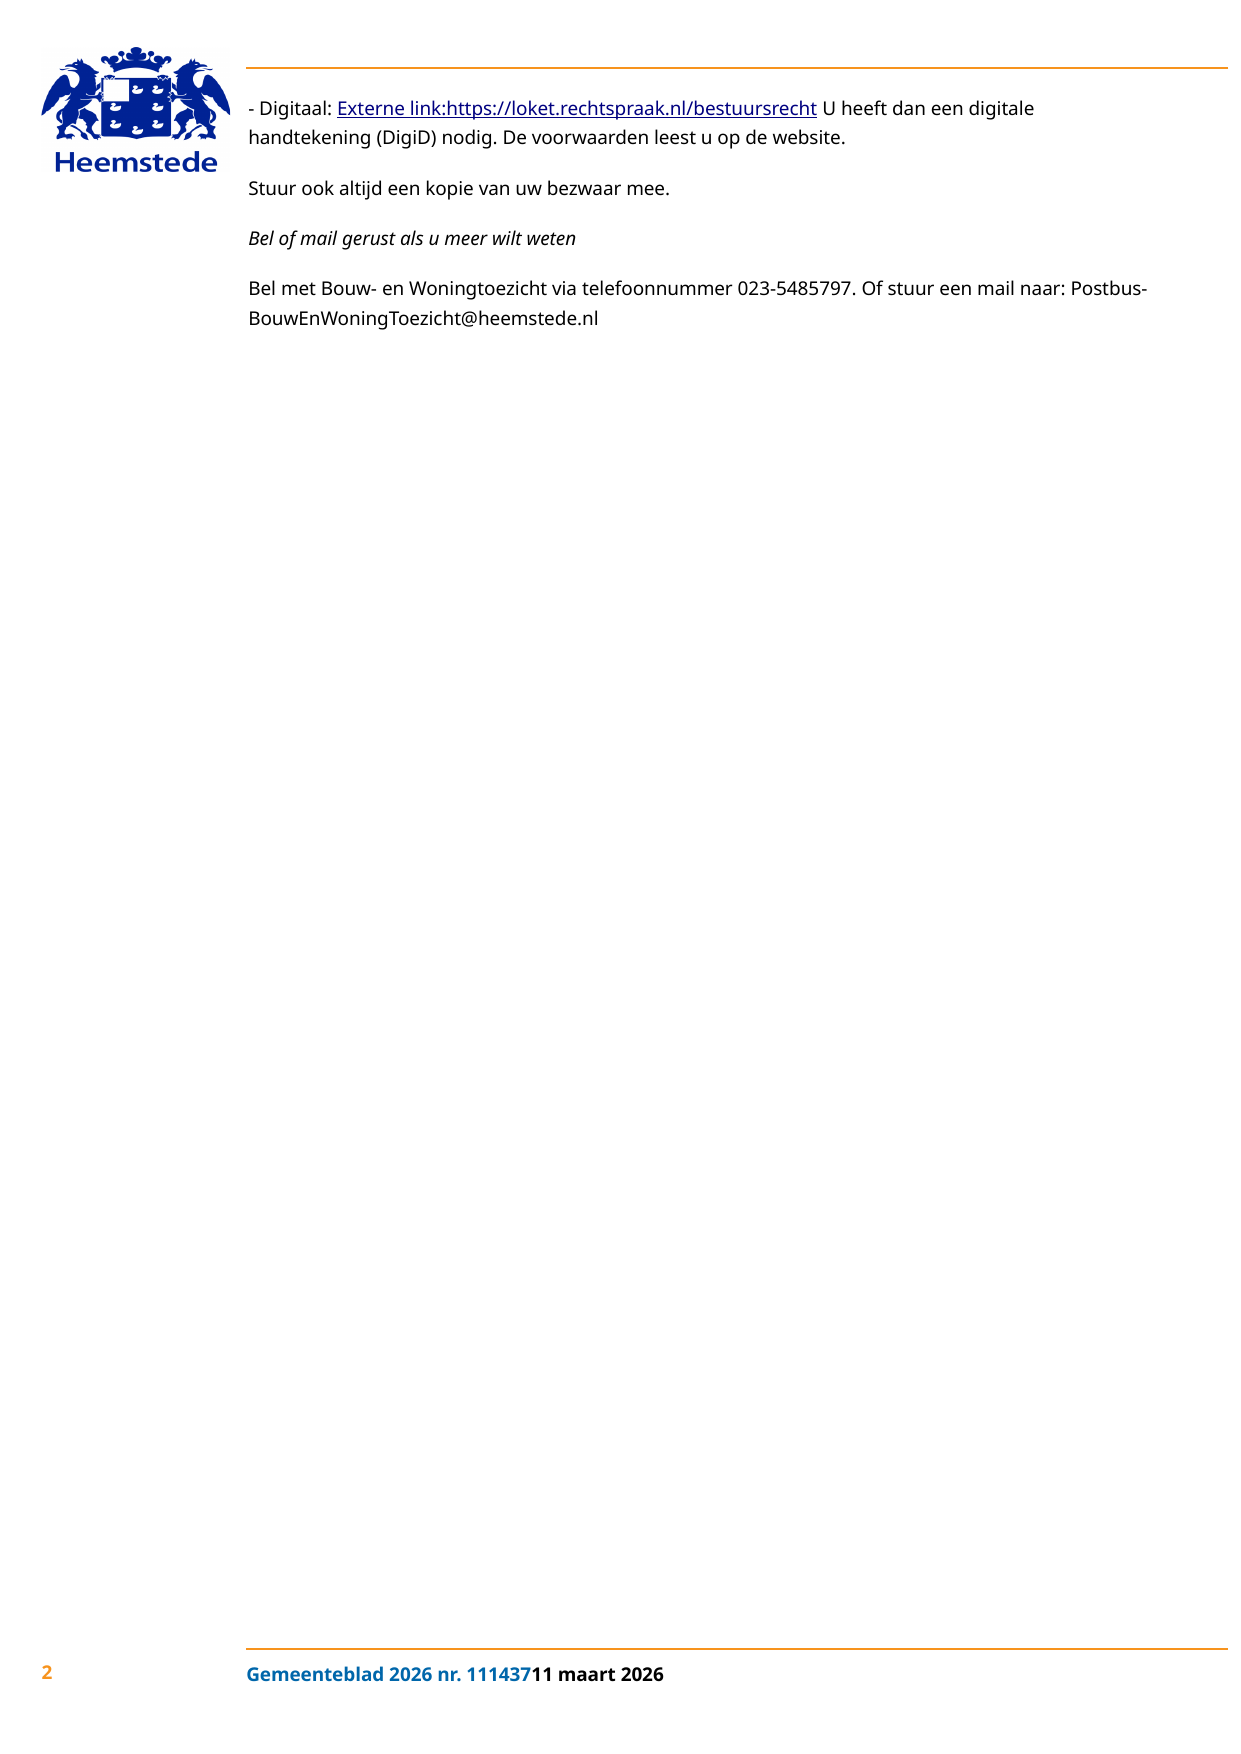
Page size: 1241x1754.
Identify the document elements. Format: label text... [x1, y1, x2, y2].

text - Digitaal: Externe link:https://loket.rechtspraak.nl/bestuursrecht U heeft dan een digitale handtekening (DigiD) nodig. De voorwaarden leest u op de website. [248, 95, 1152, 150]
picture [41, 47, 231, 172]
text Bel met Bouw- en Woningtoezicht via telefoonnummer 023-5485797. Of stuur een mail naar: Postbus-BouwEnWoningToezicht@heemstede.nl [248, 276, 1152, 331]
text Stuur ook altijd een kopie van uw bezwaar mee. [248, 175, 1152, 201]
text Bel of mail gerust als u meer wilt weten [248, 225, 1152, 251]
